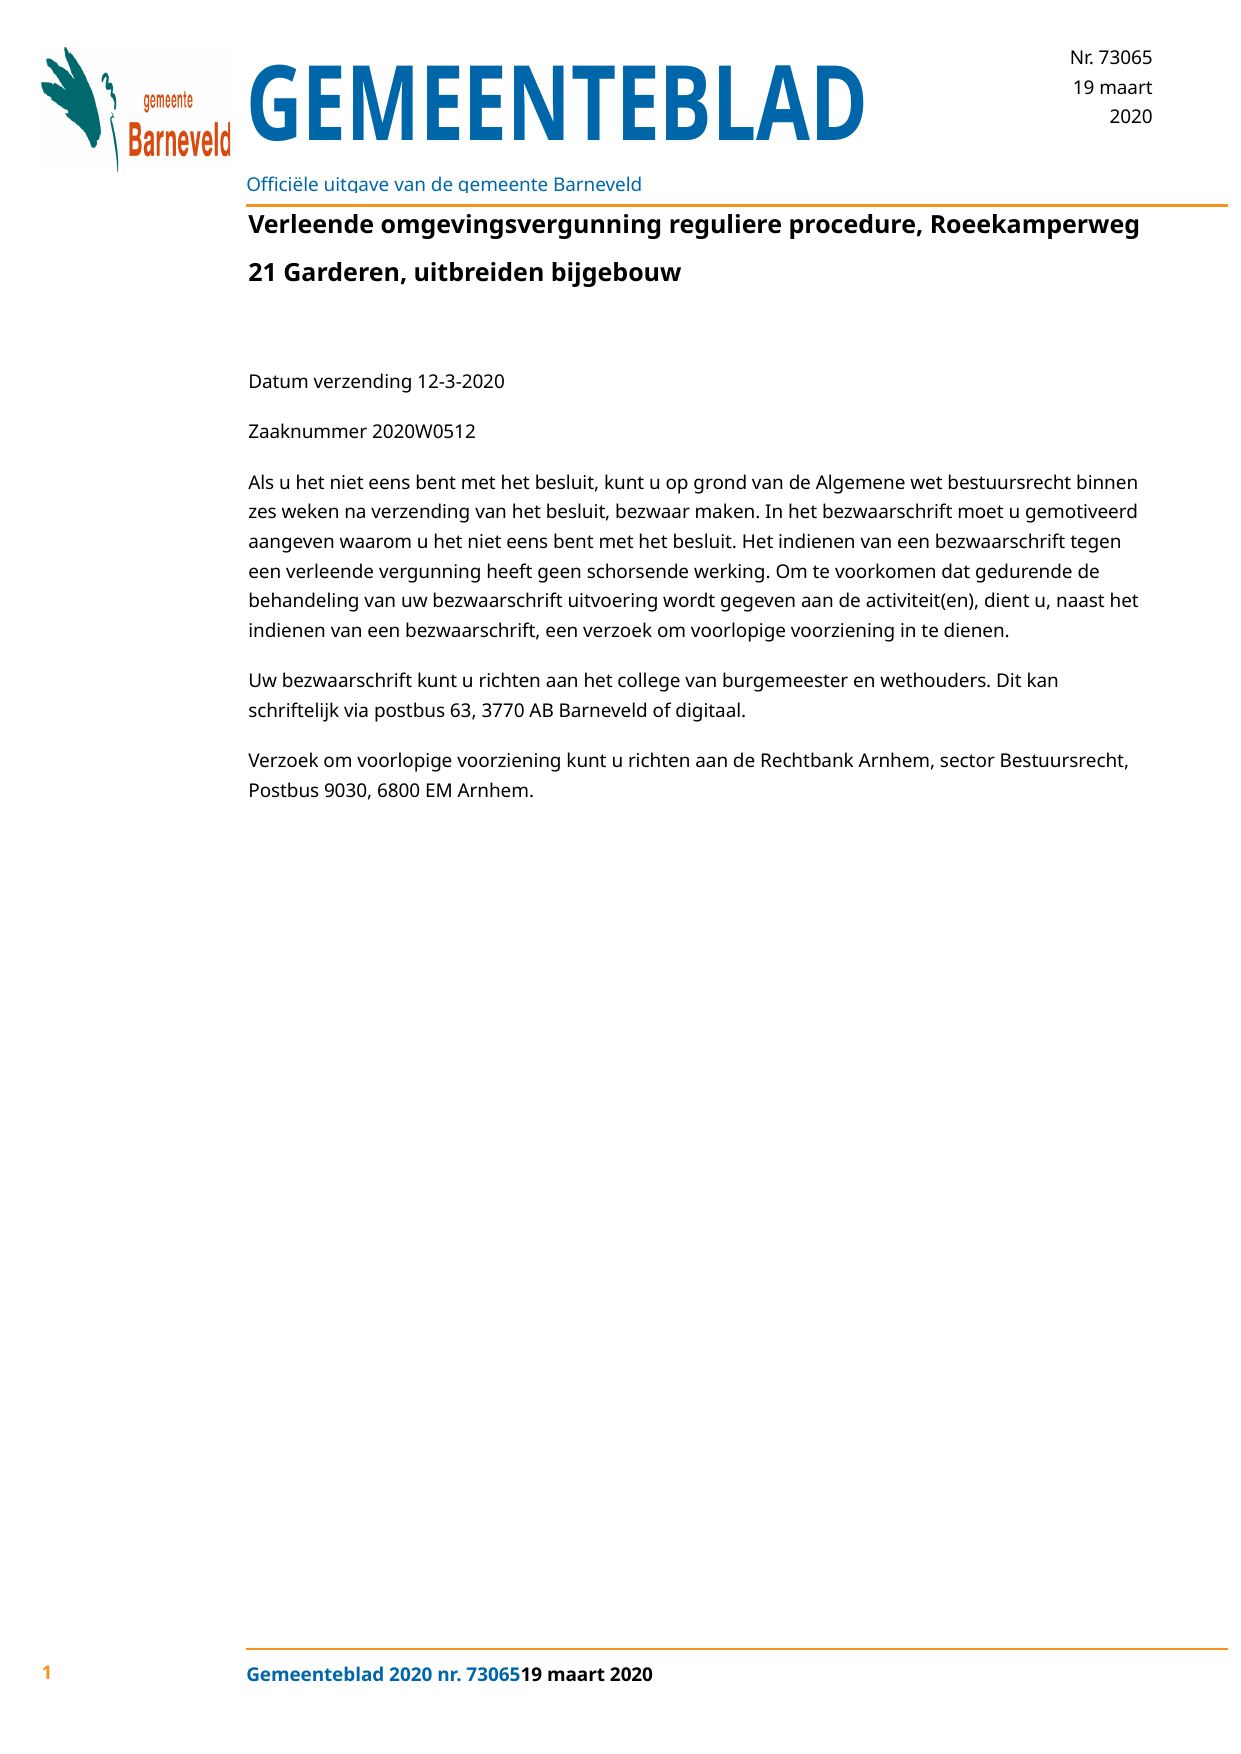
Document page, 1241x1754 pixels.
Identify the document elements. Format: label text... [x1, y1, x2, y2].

text Datum verzending 12-3-2020 [248, 368, 1152, 394]
text Verzoek om voorlopige voorziening kunt u richten aan de Rechtbank Arnhem, sector Bestuursrecht, Postbus 9030, 6800 EM Arnhem. [248, 747, 1152, 803]
text Zaaknummer 2020W0512 [248, 419, 1152, 444]
text Uw bezwaarschrift kunt u richten aan het college van burgemeester en wethouders. Dit kan schriftelijk via postbus 63, 3770 AB Barneveld of digitaal. [248, 667, 1152, 723]
text Verleende omgevingsvergunning reguliere procedure, Roeekamperweg 21 Garderen, uitbreiden bijgebouw [248, 207, 1152, 288]
text Als u het niet eens bent met het besluit, kunt u op grond van de Algemene wet bestuursrecht binnen zes weken na verzending van het besluit, bezwaar maken. In het bezwaarschrift moet u gemotiveerd aangeven waarom u het niet eens bent met het besluit. Het indienen van een bezwaarschrift tegen een verleende vergunning heeft geen schorsende werking. Om te voorkomen dat gedurende de behandeling van uw bezwaarschrift uitvoering wordt gegeven aan de activiteit(en), dient u, naast het indienen van een bezwaarschrift, een verzoek om voorlopige voorziening in te dienen. [248, 469, 1152, 643]
picture [41, 47, 231, 172]
